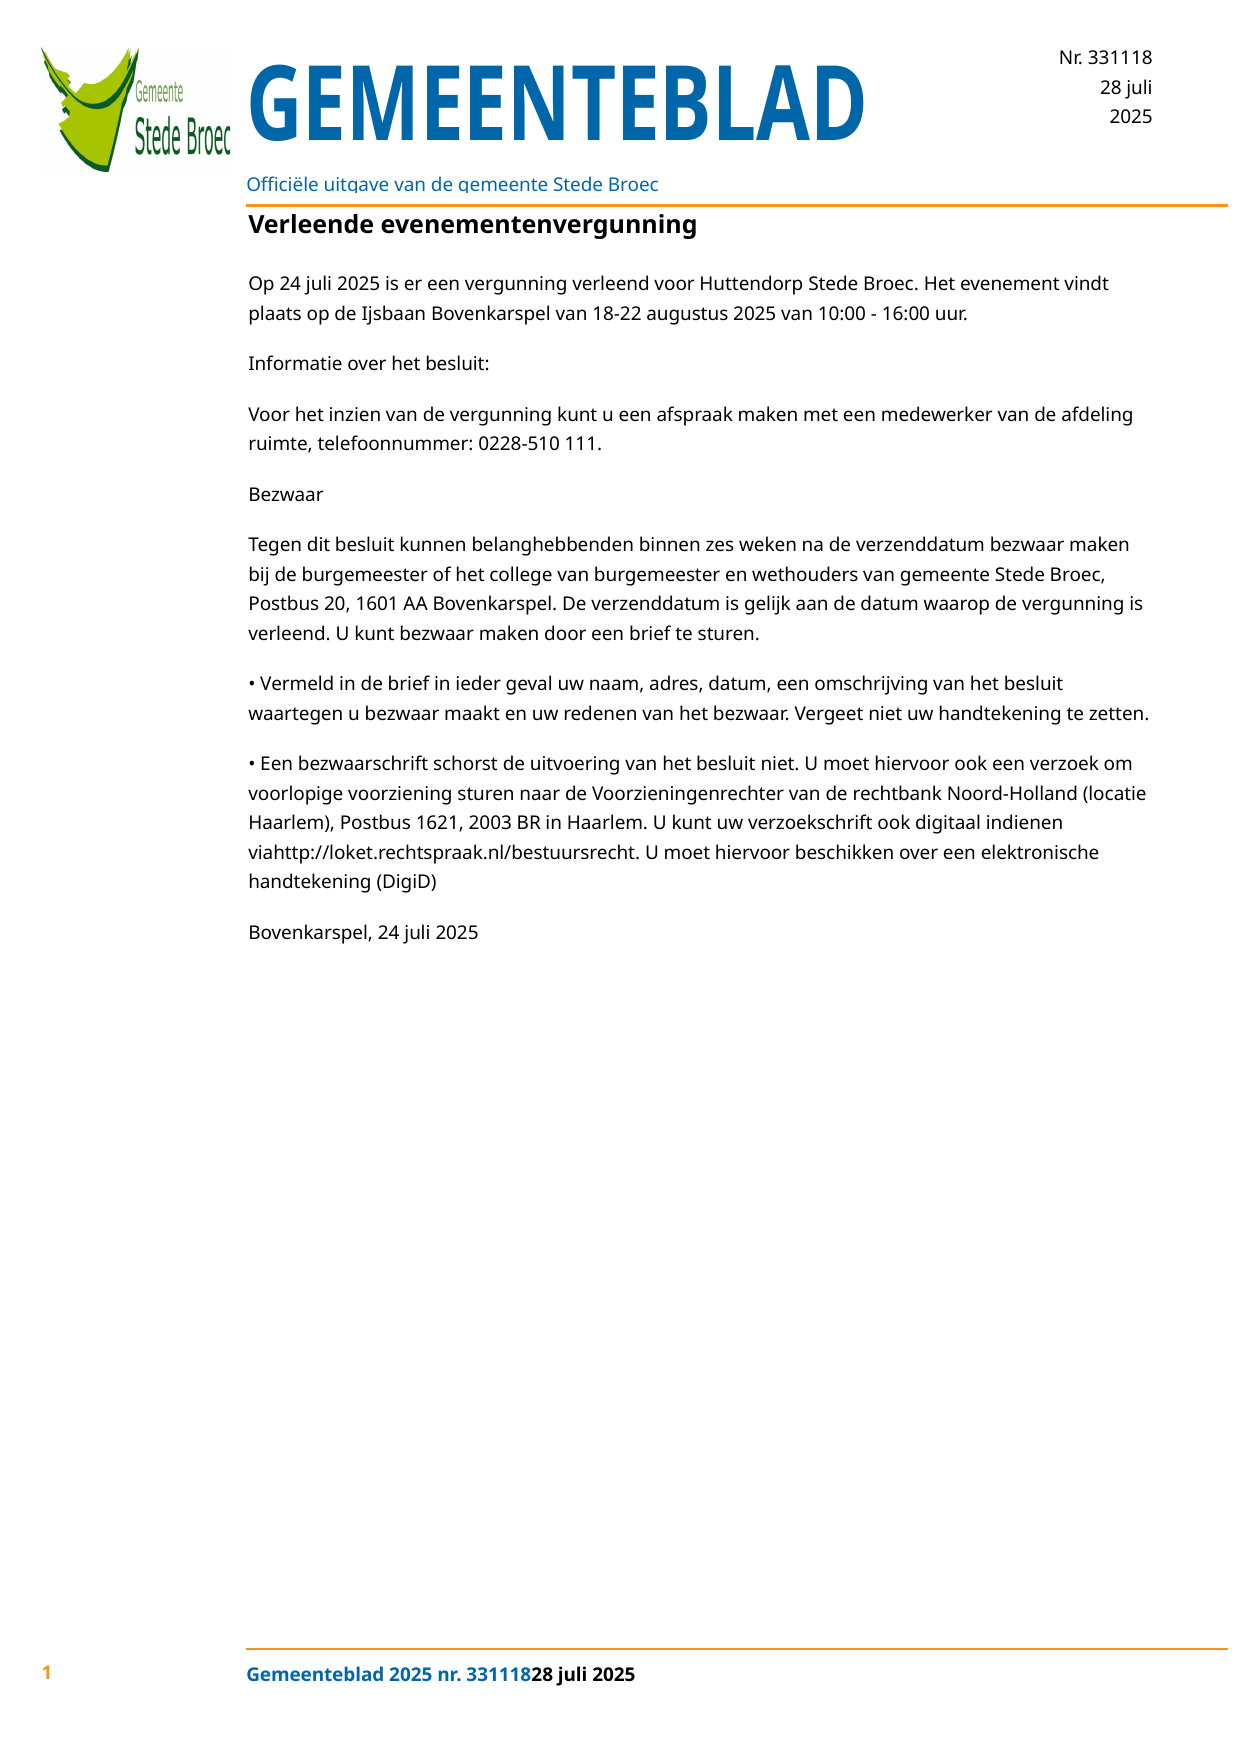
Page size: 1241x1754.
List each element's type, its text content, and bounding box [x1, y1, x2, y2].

text Bovenkarspel, 24 juli 2025 [248, 919, 1152, 945]
text Tegen dit besluit kunnen belanghebbenden binnen zes weken na de verzenddatum bezwaar maken bij de burgemeester of het college van burgemeester en wethouders van gemeente Stede Broec, Postbus 20, 1601 AA Bovenkarspel. De verzenddatum is gelijk aan de datum waarop de vergunning is verleend. U kunt bezwaar maken door een brief te sturen. [248, 531, 1152, 646]
text • Een bezwaarschrift schorst de uitvoering van het besluit niet. U moet hiervoor ook een verzoek om voorlopige voorziening sturen naar de Voorzieningenrechter van de rechtbank Noord-Holland (locatie Haarlem), Postbus 1621, 2003 BR in Haarlem. U kunt uw verzoekschrift ook digitaal indienen viahttp://loket.rechtspraak.nl/bestuursrecht. U moet hiervoor beschikken over een elektronische handtekening (DigiD) [248, 750, 1152, 894]
text Informatie over het besluit: [248, 350, 1152, 376]
text • Vermeld in de brief in ieder geval uw naam, adres, datum, een omschrijving van het besluit waartegen u bezwaar maakt en uw redenen van het bezwaar. Vergeet niet uw handtekening te zetten. [248, 670, 1152, 726]
text Op 24 juli 2025 is er een vergunning verleend voor Huttendorp Stede Broec. Het evenement vindt plaats op de Ijsbaan Bovenkarspel van 18-22 augustus 2025 van 10:00 - 16:00 uur. [248, 270, 1152, 326]
picture [41, 47, 231, 172]
text Voor het inzien van de vergunning kunt u een afspraak maken met een medewerker van de afdeling ruimte, telefoonnummer: 0228-510 111. [248, 401, 1152, 456]
text Verleende evenementenvergunning [248, 207, 1152, 241]
text Bezwaar [248, 481, 1152, 506]
